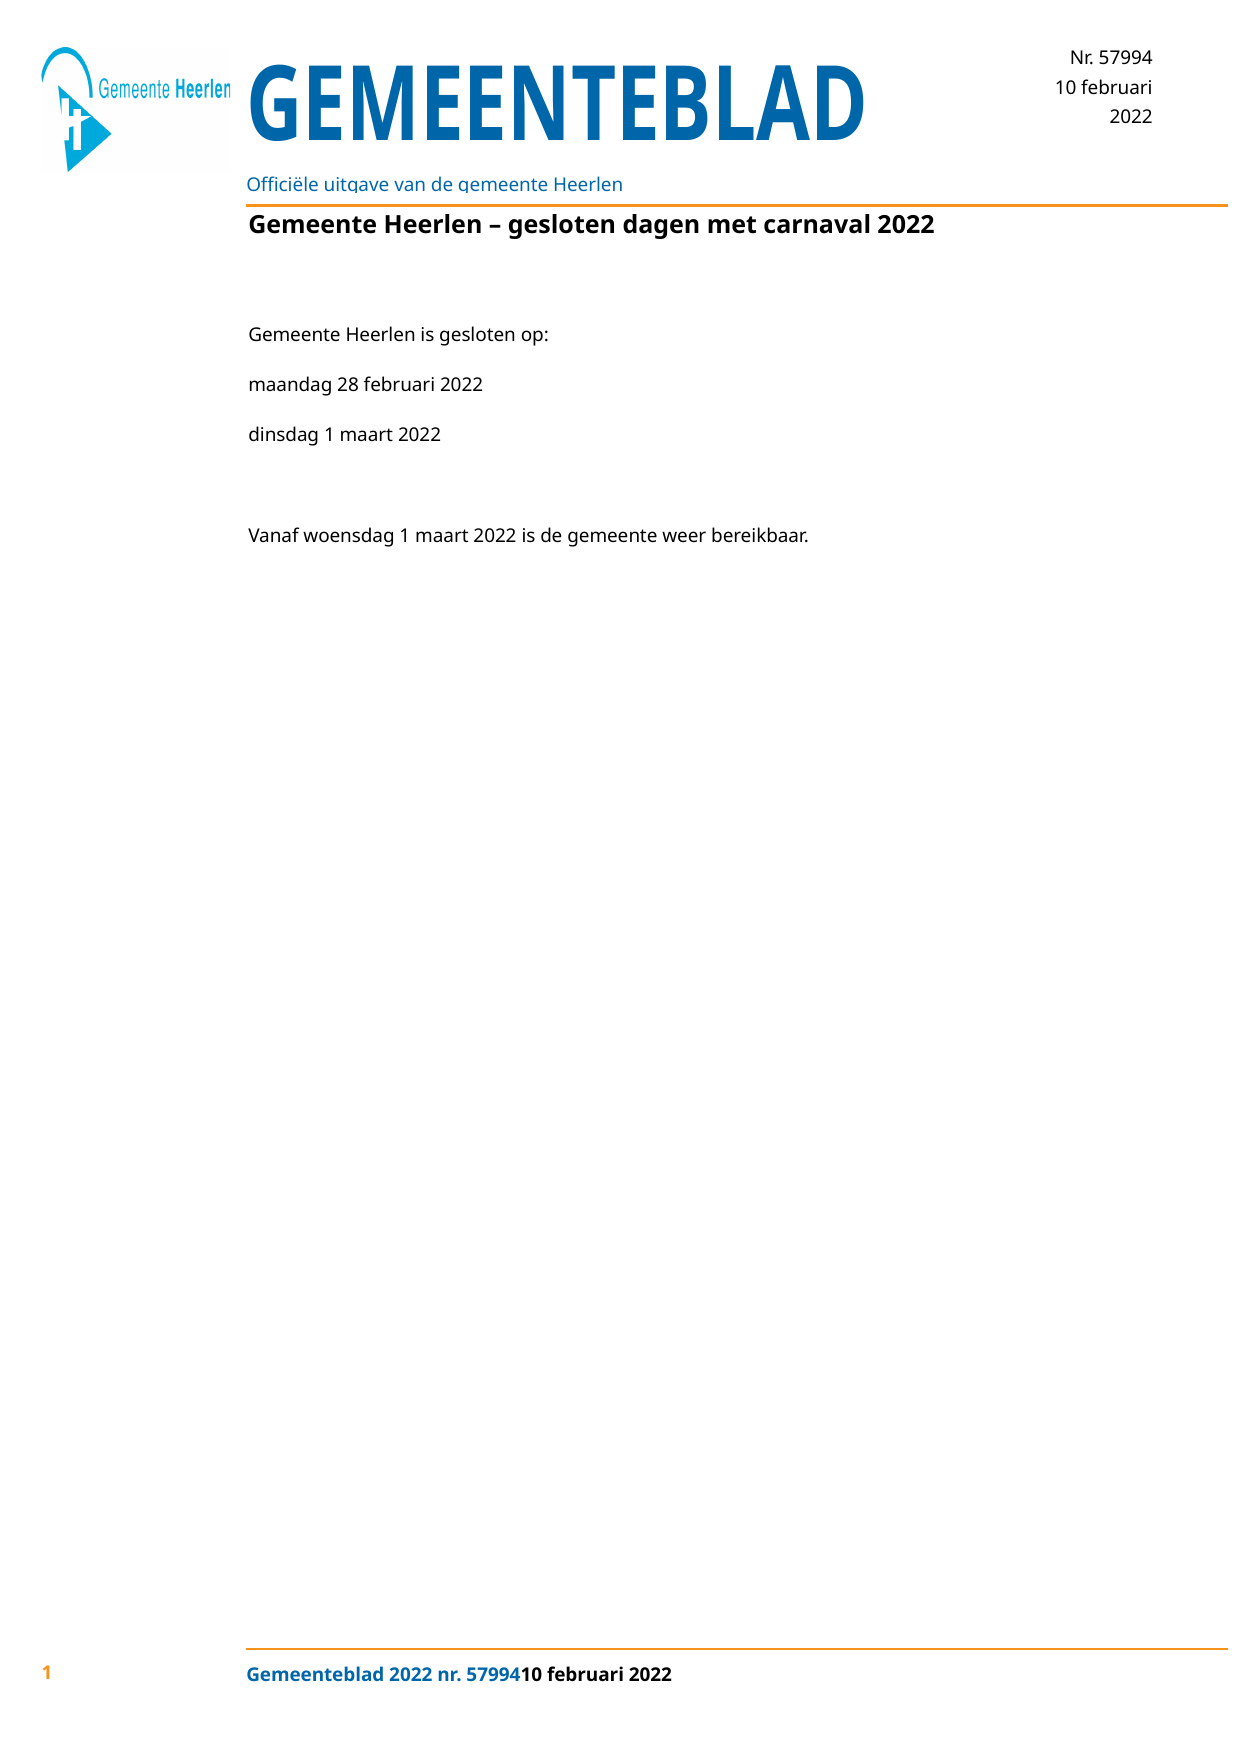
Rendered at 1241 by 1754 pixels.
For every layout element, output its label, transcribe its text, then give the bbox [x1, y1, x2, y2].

text Vanaf woensdag 1 maart 2022 is de gemeente weer bereikbaar. [248, 522, 1152, 548]
picture [41, 47, 231, 172]
text Gemeente Heerlen – gesloten dagen met carnaval 2022 [248, 207, 1152, 241]
text Gemeente Heerlen is gesloten op: [248, 321, 1152, 346]
text maandag 28 februari 2022 [248, 371, 1152, 397]
picture [41, 47, 59, 70]
text dinsdag 1 maart 2022 [248, 422, 1152, 447]
